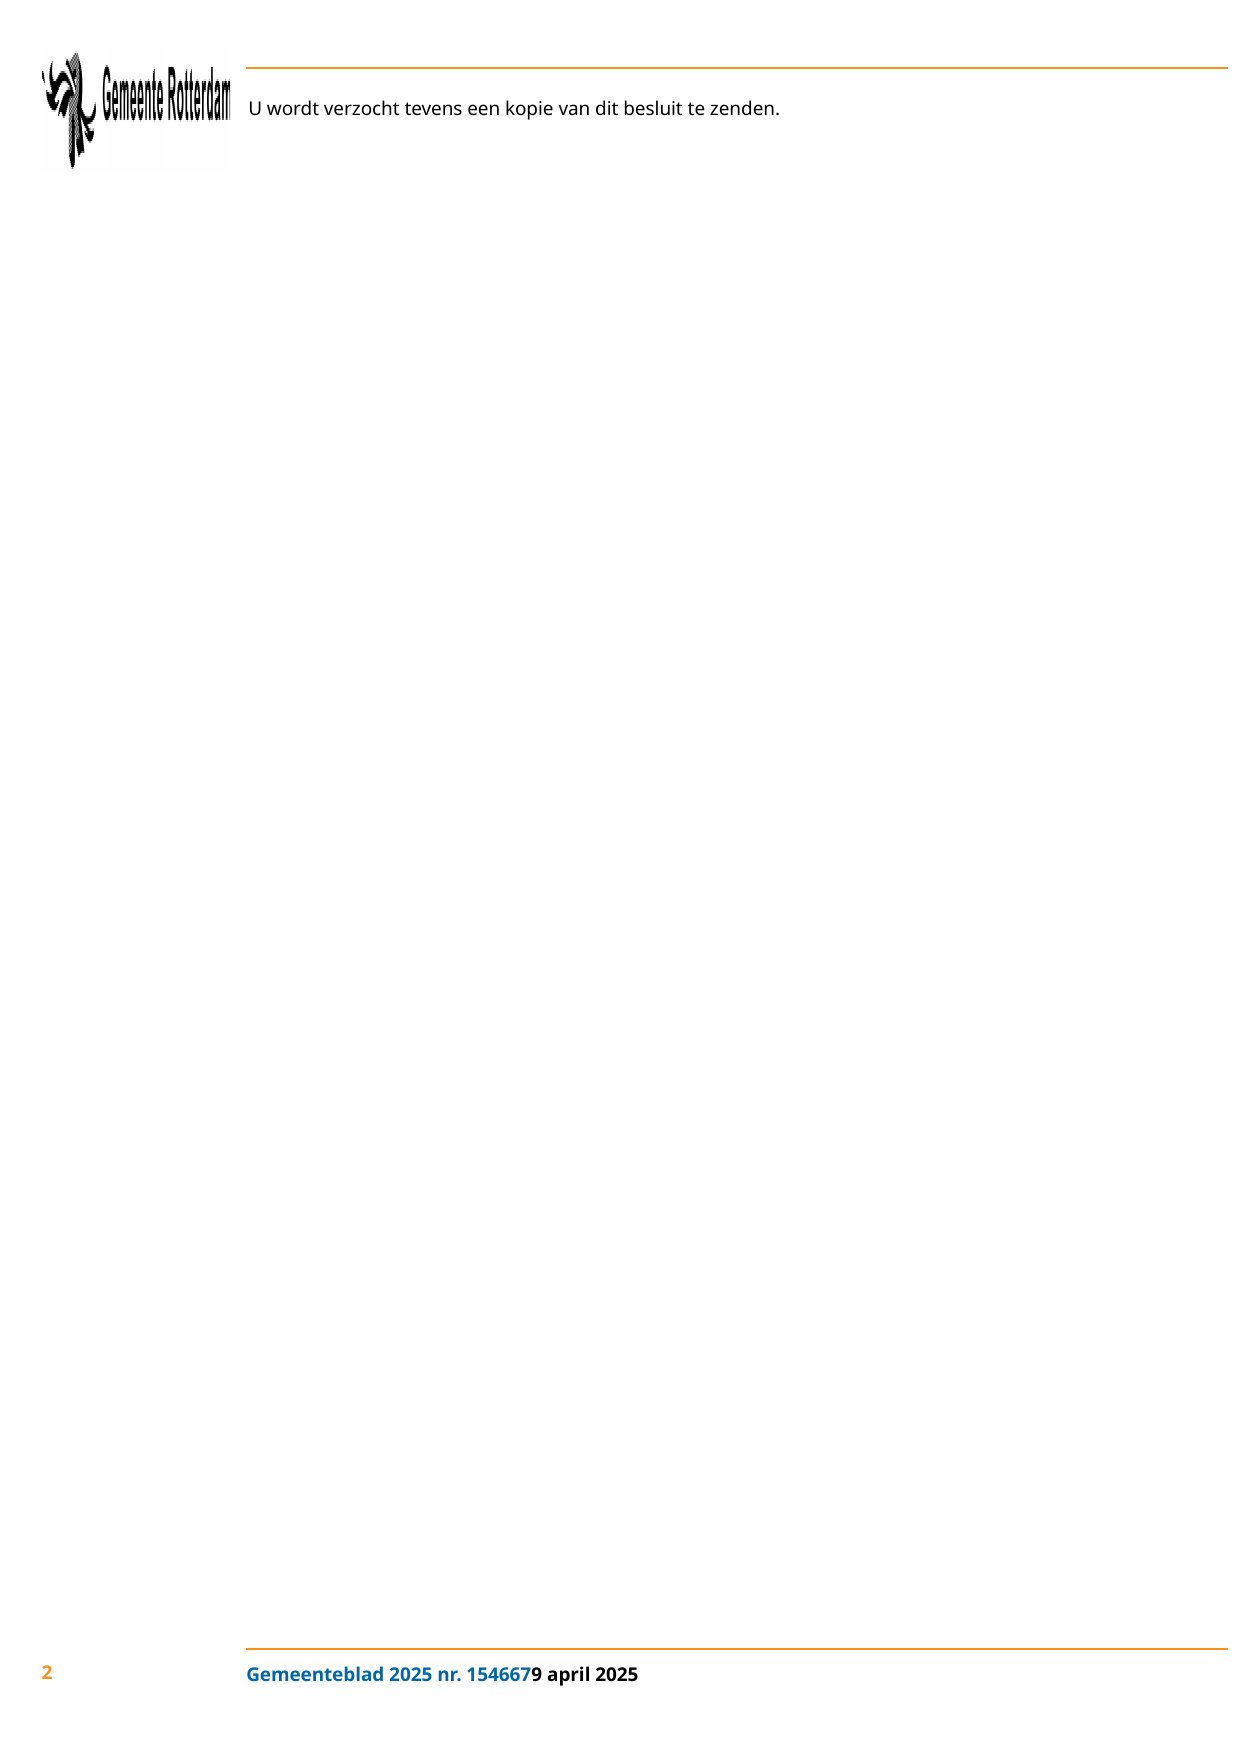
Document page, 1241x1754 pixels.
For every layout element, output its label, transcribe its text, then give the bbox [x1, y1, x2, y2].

text U wordt verzocht tevens een kopie van dit besluit te zenden. [248, 95, 1152, 121]
picture [41, 47, 231, 172]
